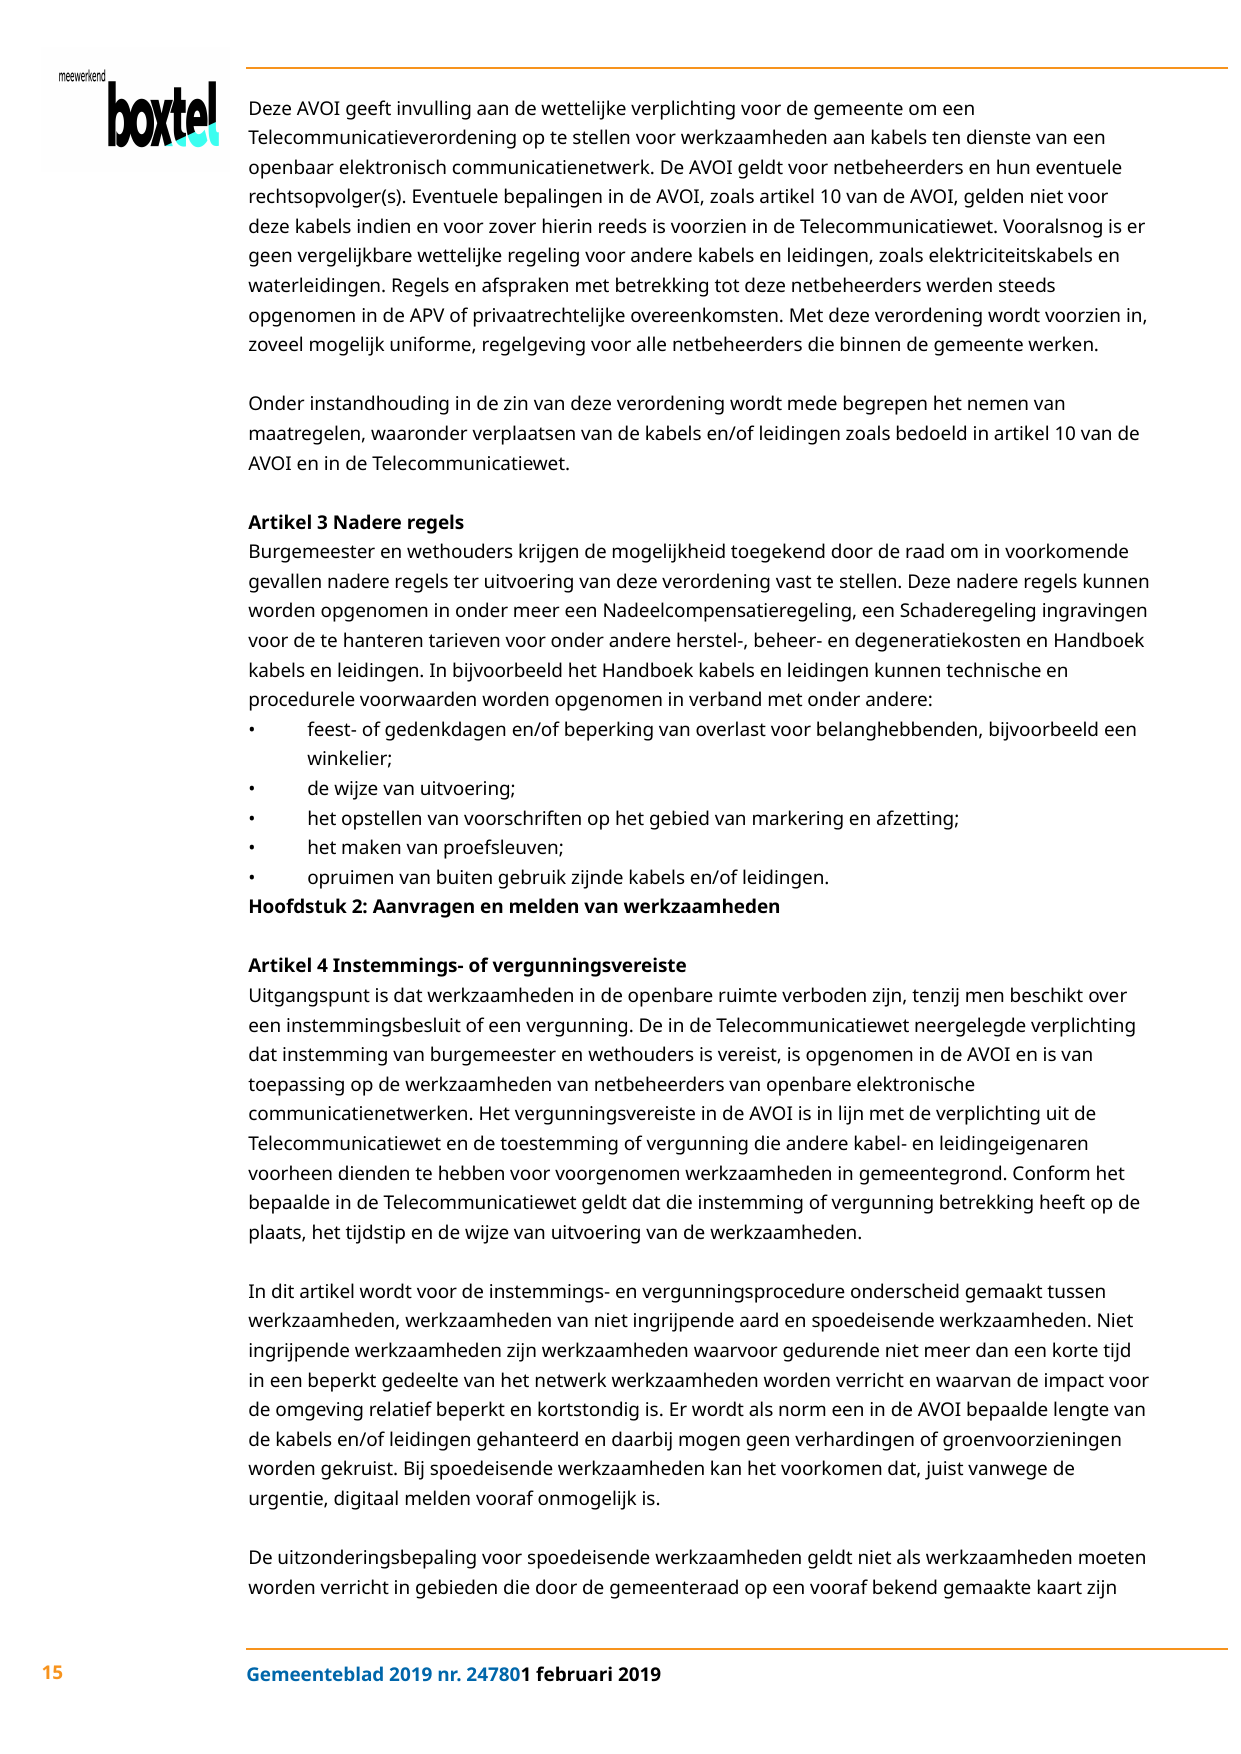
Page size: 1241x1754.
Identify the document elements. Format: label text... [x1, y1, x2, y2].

text Onder instandhouding in de zin van deze verordening wordt mede begrepen het nemen van maatregelen, waaronder verplaatsen van de kabels en/of leidingen zoals bedoeld in artikel 10 van de AVOI en in de Telecommunicatiewet. [248, 391, 1152, 476]
picture [41, 47, 231, 172]
text Artikel 4 Instemmings- of vergunningsvereiste [248, 953, 1152, 978]
text Uitgangspunt is dat werkzaamheden in de openbare ruimte verboden zijn, tenzij men beschikt over een instemmingsbesluit of een vergunning. De in de Telecommunicatiewet neergelegde verplichting dat instemming van burgemeester en wethouders is vereist, is opgenomen in de AVOI en is van toepassing op de werkzaamheden van netbeheerders van openbare elektronische communicatienetwerken. Het vergunningsvereiste in de AVOI is in lijn met de verplichting uit de Telecommunicatiewet en de toestemming of vergunning die andere kabel- en leidingeigenaren voorheen dienden te hebben voor voorgenomen werkzaamheden in gemeentegrond. Conform het bepaalde in de Telecommunicatiewet geldt dat die instemming of vergunning betrekking heeft op de plaats, het tijdstip en de wijze van uitvoering van de werkzaamheden. [248, 982, 1152, 1245]
text De uitzonderingsbepaling voor spoedeisende werkzaamheden geldt niet als werkzaamheden moeten worden verricht in gebieden die door de gemeenteraad op een vooraf bekend gemaakte kaart zijn [248, 1544, 1152, 1600]
text Hoofdstuk 2: Aanvragen en melden van werkzaamheden [248, 893, 1152, 919]
list de wijze van uitvoering; [248, 775, 1152, 801]
text Deze AVOI geeft invulling aan de wettelijke verplichting voor de gemeente om een Telecommunicatieverordening op te stellen voor werkzaamheden aan kabels ten dienste van een openbaar elektronisch communicatienetwerk. De AVOI geldt voor netbeheerders en hun eventuele rechtsopvolger(s). Eventuele bepalingen in de AVOI, zoals artikel 10 van de AVOI, gelden niet voor deze kabels indien en voor zover hierin reeds is voorzien in de Telecommunicatiewet. Vooralsnog is er geen vergelijkbare wettelijke regeling voor andere kabels en leidingen, zoals elektriciteitskabels en waterleidingen. Regels en afspraken met betrekking tot deze netbeheerders werden steeds opgenomen in de APV of privaatrechtelijke overeenkomsten. Met deze verordening wordt voorzien in, zoveel mogelijk uniforme, regelgeving voor alle netbeheerders die binnen de gemeente werken. [248, 95, 1152, 357]
list het maken van proefsleuven; [248, 834, 1152, 860]
list het opstellen van voorschriften op het gebied van markering en afzetting; [248, 805, 1152, 831]
list opruimen van buiten gebruik zijnde kabels en/of leidingen. [248, 864, 1152, 890]
text Artikel 3 Nadere regels [248, 509, 1152, 535]
text In dit artikel wordt voor de instemmings- en vergunningsprocedure onderscheid gemaakt tussen werkzaamheden, werkzaamheden van niet ingrijpende aard en spoedeisende werkzaamheden. Niet ingrijpende werkzaamheden zijn werkzaamheden waarvoor gedurende niet meer dan een korte tijd in een beperkt gedeelte van het netwerk werkzaamheden worden verricht en waarvan de impact voor de omgeving relatief beperkt en kortstondig is. Er wordt als norm een in de AVOI bepaalde lengte van de kabels en/of leidingen gehanteerd en daarbij mogen geen verhardingen of groenvoorzieningen worden gekruist. Bij spoedeisende werkzaamheden kan het voorkomen dat, juist vanwege de urgentie, digitaal melden vooraf onmogelijk is. [248, 1278, 1152, 1511]
list feest- of gedenkdagen en/of beperking van overlast voor belanghebbenden, bijvoorbeeld een winkelier; [248, 716, 1152, 771]
text Burgemeester en wethouders krijgen de mogelijkheid toegekend door de raad om in voorkomende gevallen nadere regels ter uitvoering van deze verordening vast te stellen. Deze nadere regels kunnen worden opgenomen in onder meer een Nadeelcompensatieregeling, een Schaderegeling ingravingen voor de te hanteren tarieven voor onder andere herstel-, beheer- en degeneratiekosten en Handboek kabels en leidingen. In bijvoorbeeld het Handboek kabels en leidingen kunnen technische en procedurele voorwaarden worden opgenomen in verband met onder andere: [248, 538, 1152, 712]
